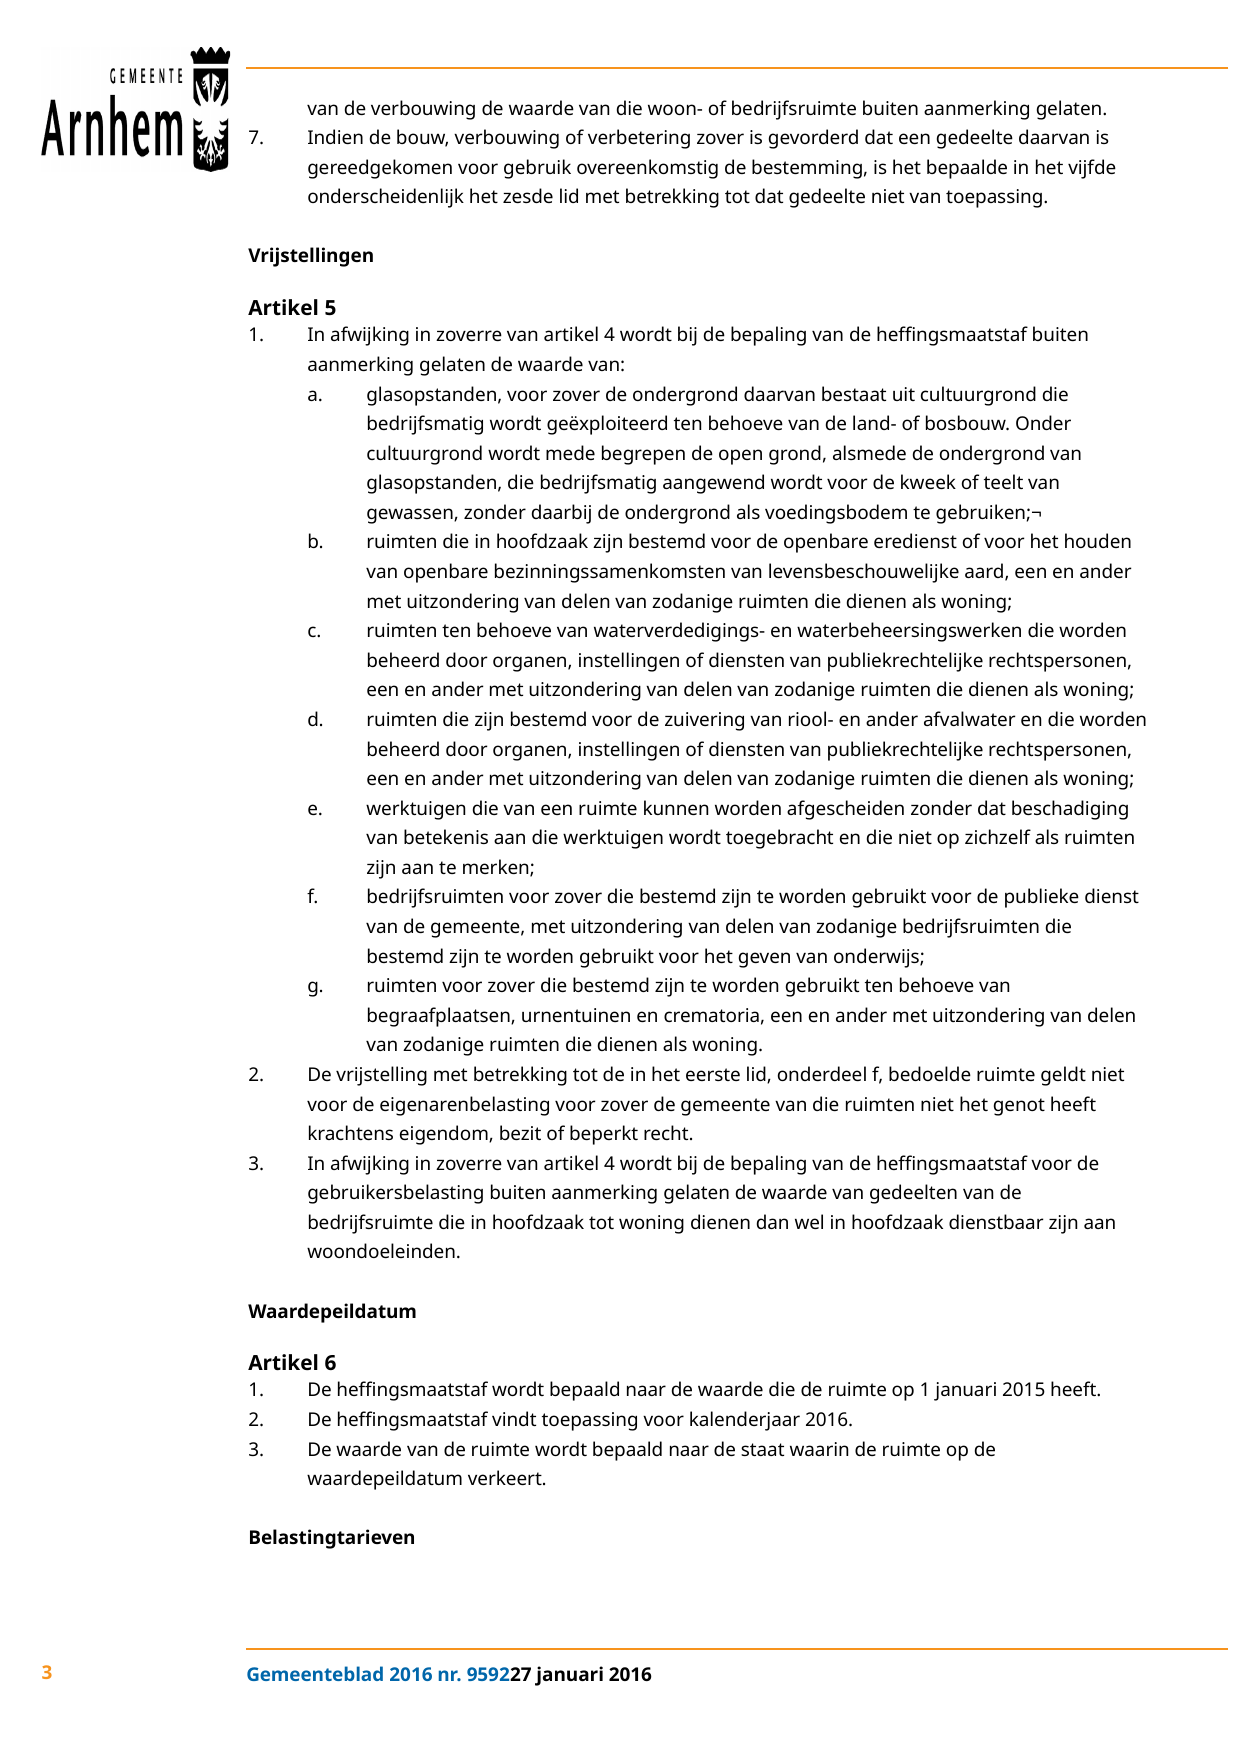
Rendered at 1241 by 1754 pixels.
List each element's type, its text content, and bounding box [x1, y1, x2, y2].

list ruimten voor zover die bestemd zijn te worden gebruikt ten behoeve van begraafplaatsen, urnentuinen en crematoria, een en ander met uitzondering van delen van zodanige ruimten die dienen als woning. [307, 972, 1152, 1057]
list In afwijking in zoverre van artikel 4 wordt bij de bepaling van de heffingsmaatstaf buiten aanmerking gelaten de waarde van: [248, 322, 1152, 377]
list In afwijking in zoverre van artikel 4 wordt bij de bepaling van de heffingsmaatstaf voor de gebruikersbelasting buiten aanmerking gelaten de waarde van gedeelten van de bedrijfsruimte die in hoofdzaak tot woning dienen dan wel in hoofdzaak dienstbaar zijn aan woondoeleinden. [248, 1150, 1152, 1264]
list De heffingsmaatstaf wordt bepaald naar de waarde die de ruimte op 1 januari 2015 heeft. [248, 1377, 1152, 1402]
list ruimten ten behoeve van waterverdedigings- en waterbeheersingswerken die worden beheerd door organen, instellingen of diensten van publiekrechtelijke rechtspersonen, een en ander met uitzondering van delen van zodanige ruimten die dienen als woning; [307, 617, 1152, 702]
list ruimten die zijn bestemd voor de zuivering van riool- en ander afvalwater en die worden beheerd door organen, instellingen of diensten van publiekrechtelijke rechtspersonen, een en ander met uitzondering van delen van zodanige ruimten die dienen als woning; [307, 706, 1152, 791]
list glasopstanden, voor zover de ondergrond daarvan bestaat uit cultuurgrond die bedrijfsmatig wordt geëxploiteerd ten behoeve van de land- of bosbouw. Onder cultuurgrond wordt mede begrepen de open grond, alsmede de ondergrond van glasopstanden, die bedrijfsmatig aangewend wordt voor de kweek of teelt van gewassen, zonder daarbij de ondergrond als voedingsbodem te gebruiken;¬ [307, 381, 1152, 525]
list ruimten die in hoofdzaak zijn bestemd voor de openbare eredienst of voor het houden van openbare bezinningssamenkomsten van levensbeschouwelijke aard, een en ander met uitzondering van delen van zodanige ruimten die dienen als woning; [307, 529, 1152, 613]
text Waardepeildatum [248, 1298, 1152, 1323]
list van de verbouwing de waarde van die woon- of bedrijfsruimte buiten aanmerking gelaten. [248, 95, 1152, 121]
text Artikel 5 [248, 293, 1152, 322]
text Artikel 6 [248, 1348, 1152, 1377]
list De waarde van de ruimte wordt bepaald naar de staat waarin de ruimte op de waardepeildatum verkeert. [248, 1436, 1152, 1491]
list Indien de bouw, verbouwing of verbetering zover is gevorderd dat een gedeelte daarvan is gereedgekomen voor gebruik overeenkomstig de bestemming, is het bepaalde in het vijfde onderscheidenlijk het zesde lid met betrekking tot dat gedeelte niet van toepassing. [248, 124, 1152, 209]
picture [41, 47, 231, 172]
list De vrijstelling met betrekking tot de in het eerste lid, onderdeel f, bedoelde ruimte geldt niet voor de eigenarenbelasting voor zover de gemeente van die ruimten niet het genot heeft krachtens eigendom, bezit of beperkt recht. [248, 1061, 1152, 1146]
list bedrijfsruimten voor zover die bestemd zijn te worden gebruikt voor de publieke dienst van de gemeente, met uitzondering van delen van zodanige bedrijfsruimten die bestemd zijn te worden gebruikt voor het geven van onderwijs; [307, 884, 1152, 968]
text Belastingtarieven [248, 1524, 1152, 1550]
text Vrijstellingen [248, 243, 1152, 268]
list werktuigen die van een ruimte kunnen worden afgescheiden zonder dat beschadiging van betekenis aan die werktuigen wordt toegebracht en die niet op zichzelf als ruimten zijn aan te merken; [307, 795, 1152, 880]
list De heffingsmaatstaf vindt toepassing voor kalenderjaar 2016. [248, 1406, 1152, 1432]
